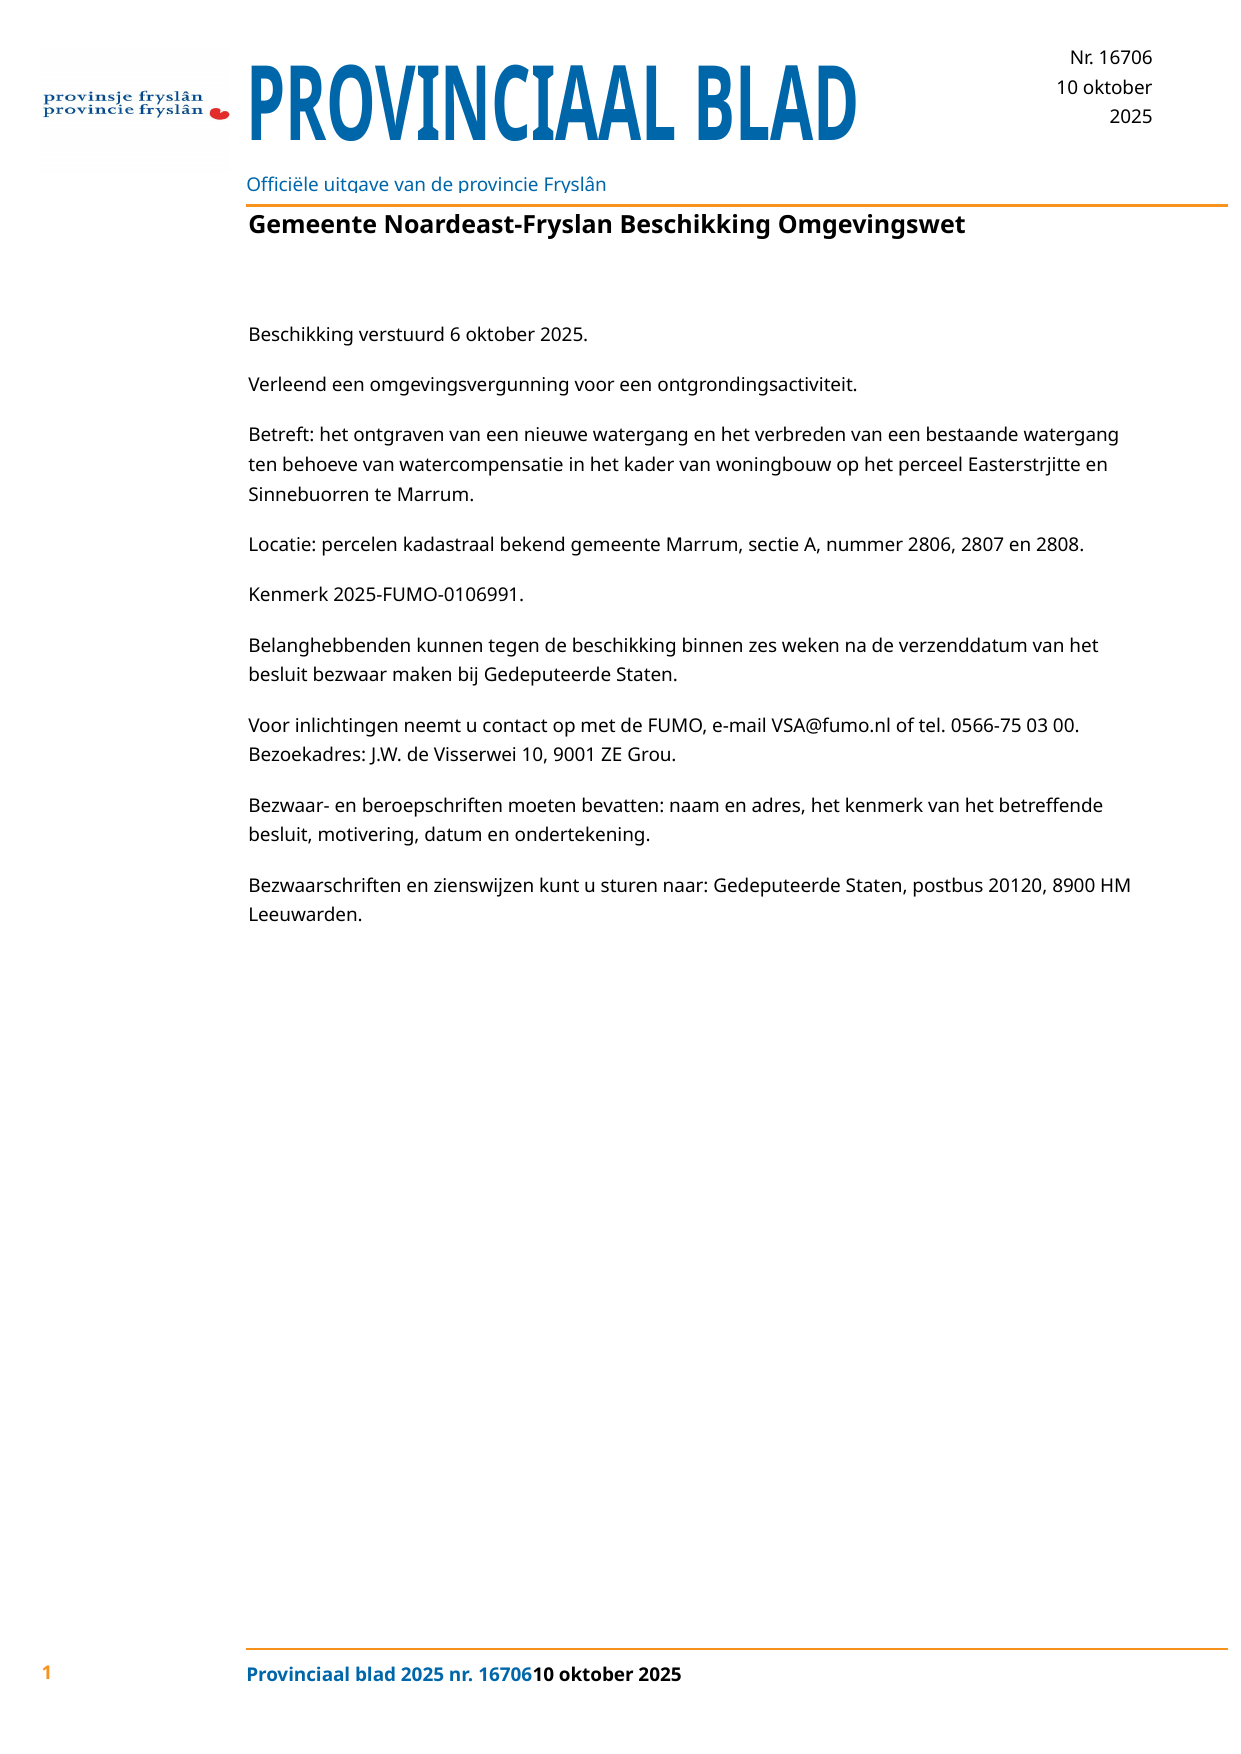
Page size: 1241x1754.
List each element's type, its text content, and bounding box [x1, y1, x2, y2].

text Kenmerk 2025-FUMO-0106991. [248, 582, 1152, 607]
text Betreft: het ontgraven van een nieuwe watergang en het verbreden van een bestaande watergang ten behoeve van watercompensatie in het kader van woningbouw op het perceel Easterstrjitte en Sinnebuorren te Marrum. [248, 422, 1152, 506]
text Bezwaarschriften en zienswijzen kunt u sturen naar: Gedeputeerde Staten, postbus 20120, 8900 HM Leeuwarden. [248, 872, 1152, 927]
text Voor inlichtingen neemt u contact op met de FUMO, e-mail VSA@fumo.nl of tel. 0566-75 03 00. Bezoekadres: J.W. de Visserwei 10, 9001 ZE Grou. [248, 712, 1152, 767]
text Locatie: percelen kadastraal bekend gemeente Marrum, sectie A, nummer 2806, 2807 en 2808. [248, 531, 1152, 557]
text Bezwaar- en beroepschriften moeten bevatten: naam en adres, het kenmerk van het betreffende besluit, motivering, datum en ondertekening. [248, 792, 1152, 847]
text Belanghebbenden kunnen tegen de beschikking binnen zes weken na de verzenddatum van het besluit bezwaar maken bij Gedeputeerde Staten. [248, 632, 1152, 687]
picture [41, 47, 231, 172]
text Beschikking verstuurd 6 oktober 2025. [248, 321, 1152, 346]
text Verleend een omgevingsvergunning voor een ontgrondingsactiviteit. [248, 371, 1152, 397]
text Gemeente Noardeast-Fryslan Beschikking Omgevingswet [248, 207, 1152, 241]
